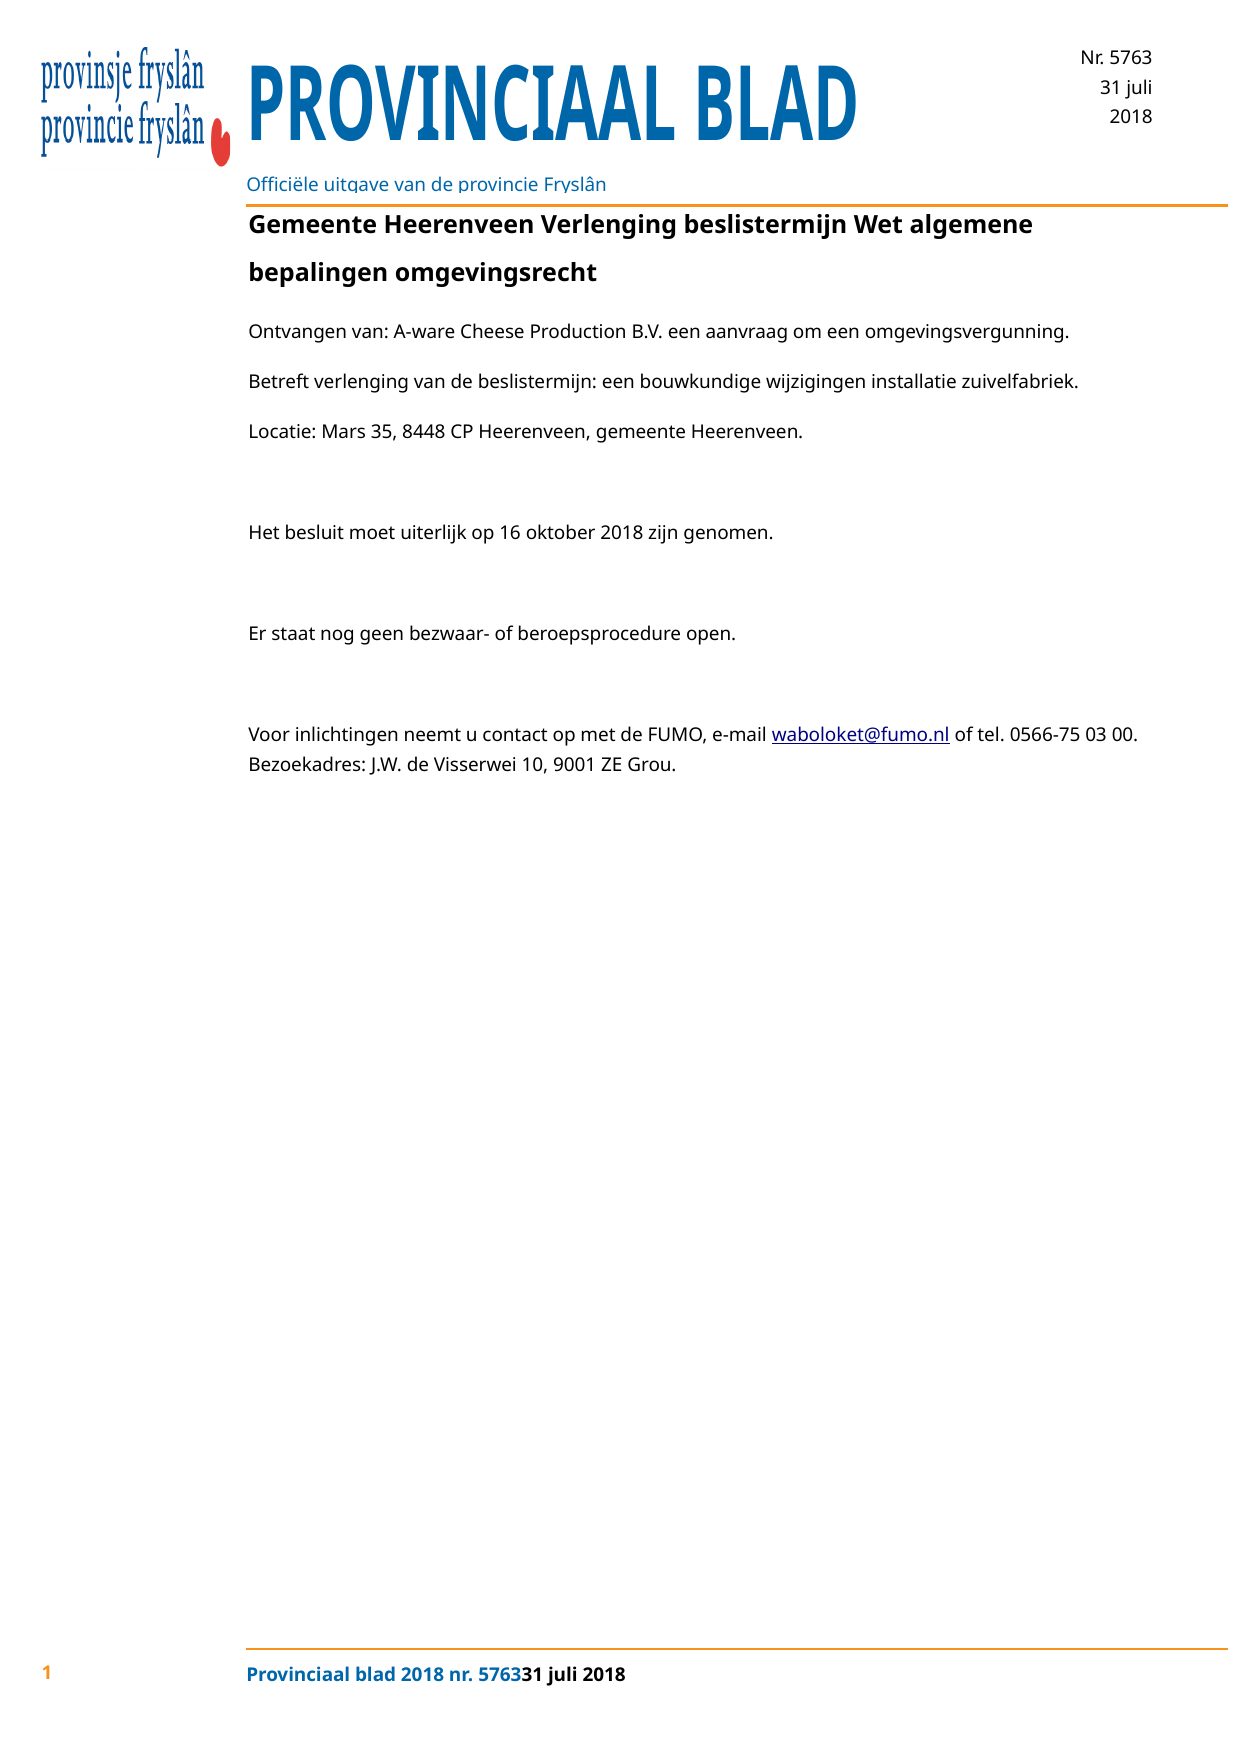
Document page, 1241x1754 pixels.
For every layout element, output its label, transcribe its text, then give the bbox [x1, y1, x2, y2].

text Gemeente Heerenveen Verlenging beslistermijn Wet algemene bepalingen omgevingsrecht [248, 207, 1152, 288]
text Het besluit moet uiterlijk op 16 oktober 2018 zijn genomen. [248, 519, 1152, 545]
text Voor inlichtingen neemt u contact op met de FUMO, e-mail waboloket@fumo.nl of tel. 0566-75 03 00. Bezoekadres: J.W. de Visserwei 10, 9001 ZE Grou. [248, 721, 1152, 777]
text Er staat nog geen bezwaar- of beroepsprocedure open. [248, 620, 1152, 646]
text Betreft verlenging van de beslistermijn: een bouwkundige wijzigingen installatie zuivelfabriek. [248, 368, 1152, 394]
text Ontvangen van: A-ware Cheese Production B.V. een aanvraag om een omgevingsvergunning. [248, 318, 1152, 344]
picture [41, 47, 231, 172]
text Locatie: Mars 35, 8448 CP Heerenveen, gemeente Heerenveen. [248, 419, 1152, 444]
